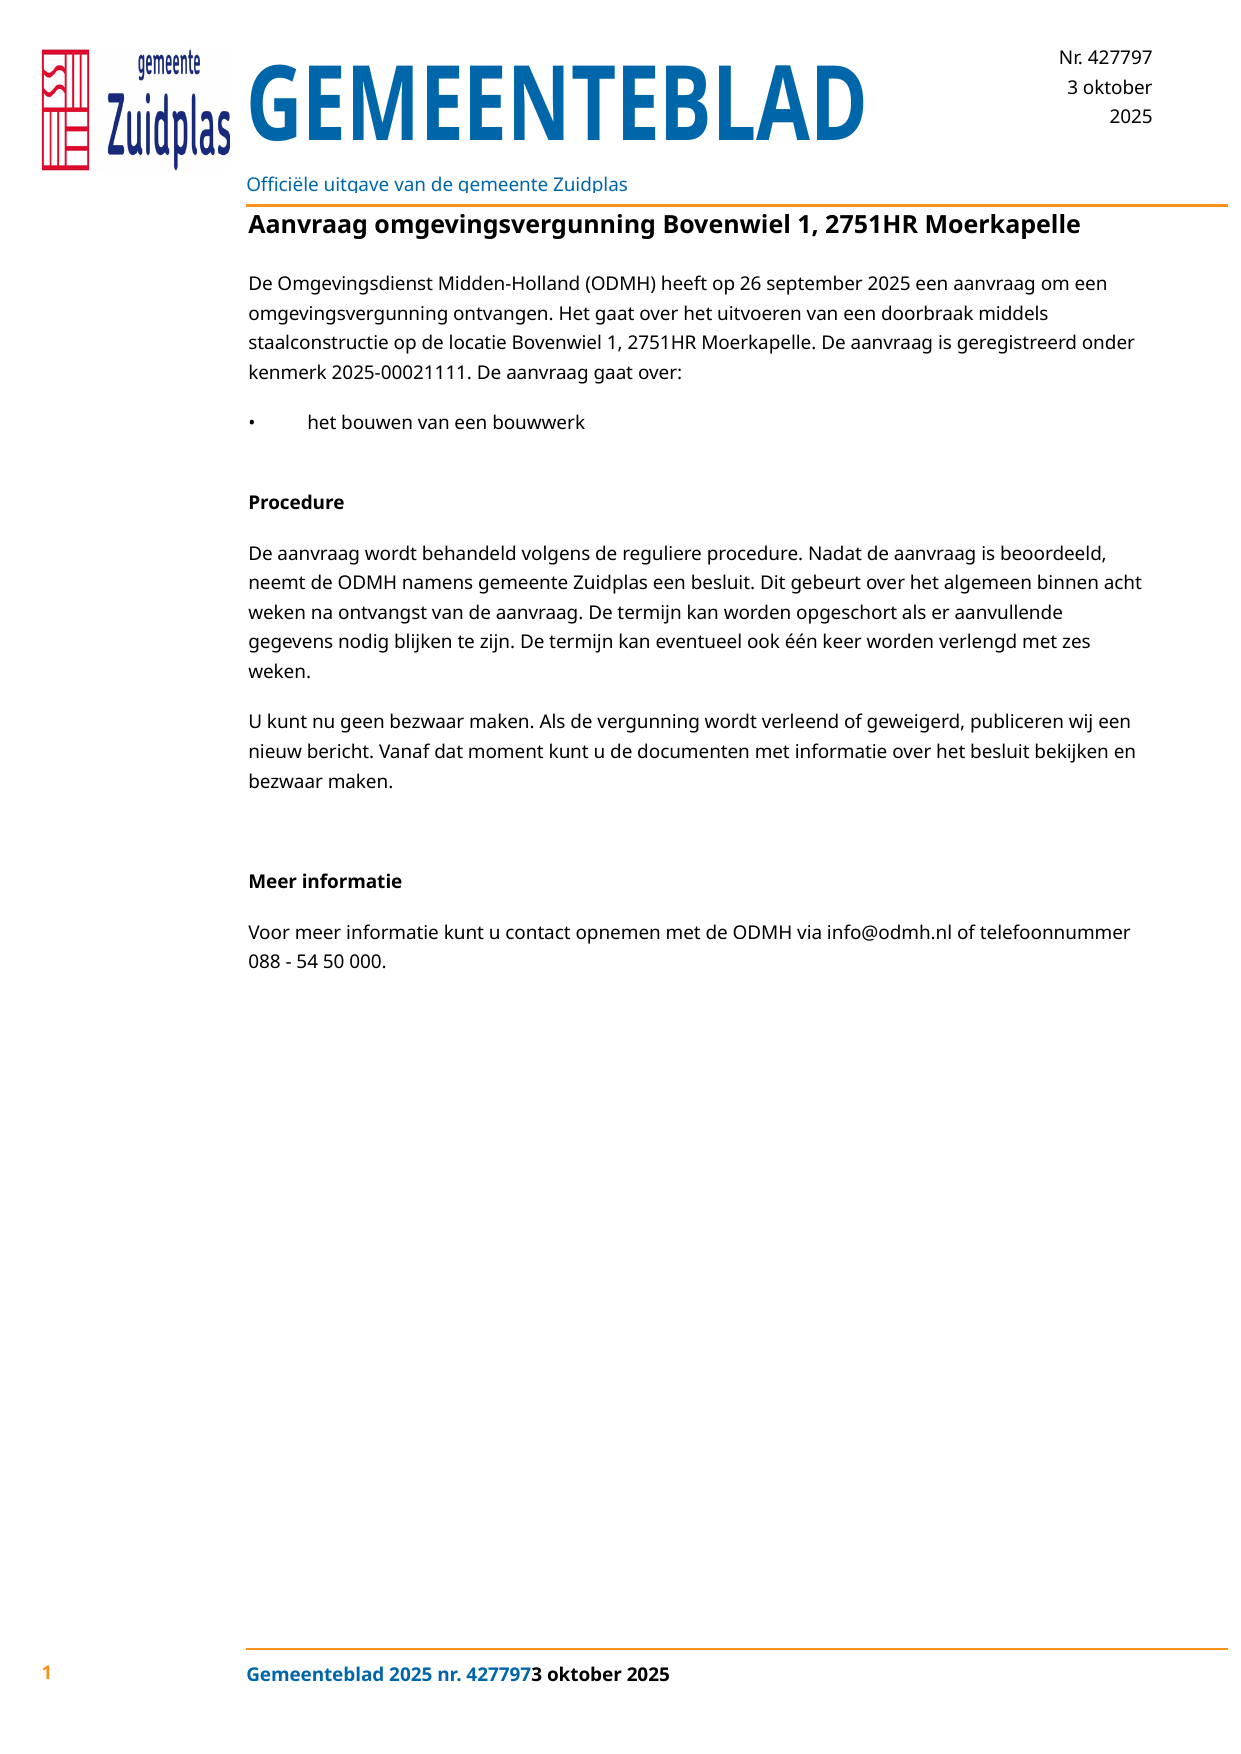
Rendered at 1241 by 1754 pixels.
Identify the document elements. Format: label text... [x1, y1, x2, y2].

text Aanvraag omgevingsvergunning Bovenwiel 1, 2751HR Moerkapelle [248, 207, 1152, 241]
text De aanvraag wordt behandeld volgens de reguliere procedure. Nadat de aanvraag is beoordeeld, neemt de ODMH namens gemeente Zuidplas een besluit. Dit gebeurt over het algemeen binnen acht weken na ontvangst van de aanvraag. De termijn kan worden opgeschort als er aanvullende gegevens nodig blijken te zijn. De termijn kan eventueel ook één keer worden verlengd met zes weken. [248, 540, 1152, 684]
text Voor meer informatie kunt u contact opnemen met de ODMH via info@odmh.nl of telefoonnummer 088 - 54 50 000. [248, 919, 1152, 974]
text U kunt nu geen bezwaar maken. Als de vergunning wordt verleend of geweigerd, publiceren wij een nieuw bericht. Vanaf dat moment kunt u de documenten met informatie over het besluit bekijken en bezwaar maken. [248, 709, 1152, 793]
picture [41, 47, 231, 172]
text De Omgevingsdienst Midden-Holland (ODMH) heeft op 26 september 2025 een aanvraag om een omgevingsvergunning ontvangen. Het gaat over het uitvoeren van een doorbraak middels staalconstructie op de locatie Bovenwiel 1, 2751HR Moerkapelle. De aanvraag is geregistreerd onder kenmerk 2025-00021111. De aanvraag gaat over: [248, 270, 1152, 385]
text Meer informatie [248, 869, 1152, 894]
list het bouwen van een bouwwerk [248, 409, 1152, 435]
text Procedure [248, 489, 1152, 515]
